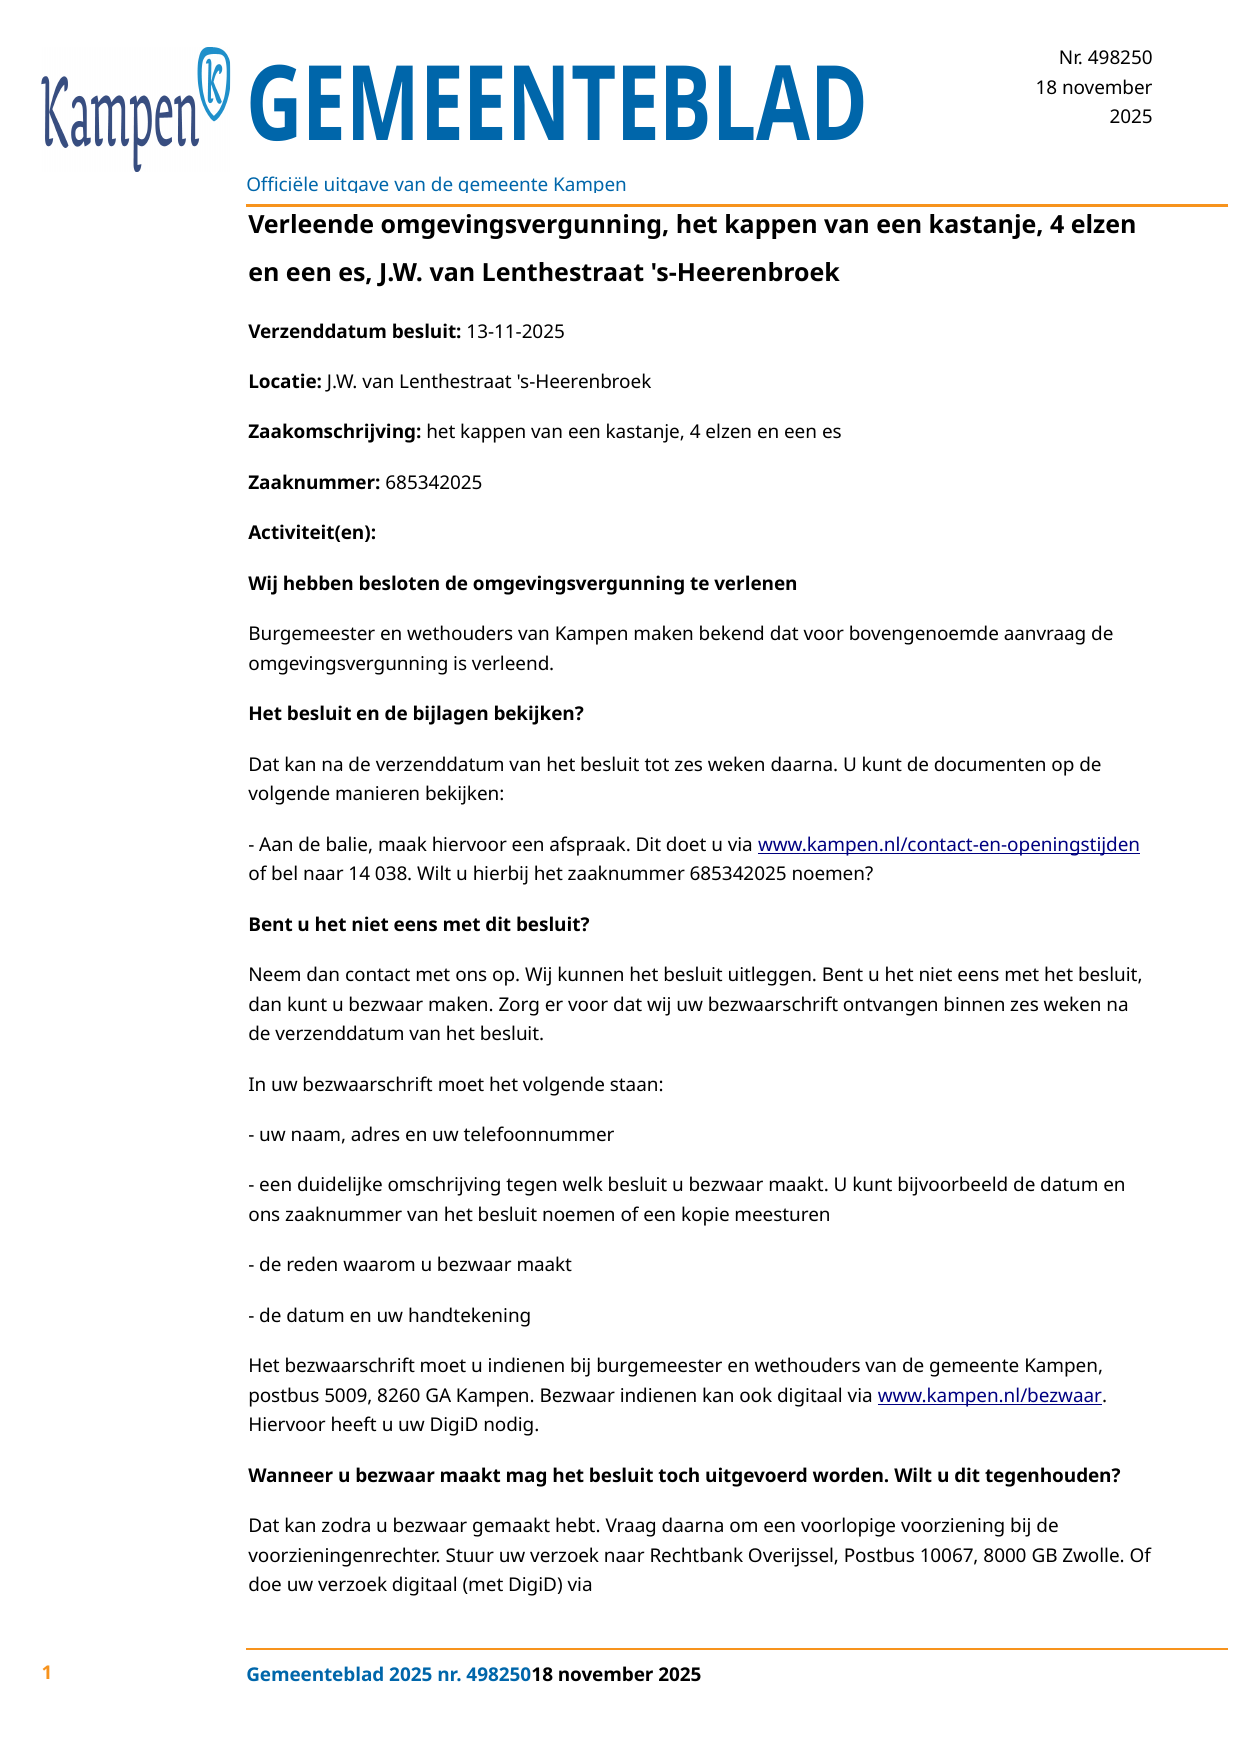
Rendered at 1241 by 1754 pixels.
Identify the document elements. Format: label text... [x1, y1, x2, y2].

text Zaaknummer: 685342025 [248, 469, 1152, 495]
picture [41, 47, 231, 172]
text Burgemeester en wethouders van Kampen maken bekend dat voor bovengenoemde aanvraag de omgevingsvergunning is verleend. [248, 620, 1152, 676]
text - Aan de balie, maak hiervoor een afspraak. Dit doet u via www.kampen.nl/contact-en-openingstijden of bel naar 14 038. Wilt u hierbij het zaaknummer 685342025 noemen? [248, 831, 1152, 886]
text Neem dan contact met ons op. Wij kunnen het besluit uitleggen. Bent u het niet eens met het besluit, dan kunt u bezwaar maken. Zorg er voor dat wij uw bezwaarschrift ontvangen binnen zes weken na de verzenddatum van het besluit. [248, 961, 1152, 1046]
text Dat kan zodra u bezwaar gemaakt hebt. Vraag daarna om een voorlopige voorziening bij de voorzieningenrechter. Stuur uw verzoek naar Rechtbank Overijssel, Postbus 10067, 8000 GB Zwolle. Of doe uw verzoek digitaal (met DigiD) via [248, 1512, 1152, 1597]
text Het bezwaarschrift moet u indienen bij burgemeester en wethouders van de gemeente Kampen, postbus 5009, 8260 GA Kampen. Bezwaar indienen kan ook digitaal via www.kampen.nl/bezwaar. Hiervoor heeft u uw DigiD nodig. [248, 1352, 1152, 1437]
text Activiteit(en): [248, 519, 1152, 545]
text Dat kan na de verzenddatum van het besluit tot zes weken daarna. U kunt de documenten op de volgende manieren bekijken: [248, 751, 1152, 806]
text Locatie: J.W. van Lenthestraat 's-Heerenbroek [248, 368, 1152, 394]
text - de reden waarom u bezwaar maakt [248, 1252, 1152, 1277]
text Bent u het niet eens met dit besluit? [248, 911, 1152, 937]
text Het besluit en de bijlagen bekijken? [248, 700, 1152, 726]
text Verzenddatum besluit: 13-11-2025 [248, 318, 1152, 344]
text In uw bezwaarschrift moet het volgende staan: [248, 1071, 1152, 1097]
text - de datum en uw handtekening [248, 1302, 1152, 1328]
text - een duidelijke omschrijving tegen welk besluit u bezwaar maakt. U kunt bijvoorbeeld de datum en ons zaaknummer van het besluit noemen of een kopie meesturen [248, 1172, 1152, 1227]
text Verleende omgevingsvergunning, het kappen van een kastanje, 4 elzen en een es, J.W. van Lenthestraat 's-Heerenbroek [248, 207, 1152, 288]
text Wanneer u bezwaar maakt mag het besluit toch uitgevoerd worden. Wilt u dit tegenhouden? [248, 1462, 1152, 1488]
text Zaakomschrijving: het kappen van een kastanje, 4 elzen en een es [248, 419, 1152, 444]
text - uw naam, adres en uw telefoonnummer [248, 1121, 1152, 1147]
text Wij hebben besloten de omgevingsvergunning te verlenen [248, 570, 1152, 596]
